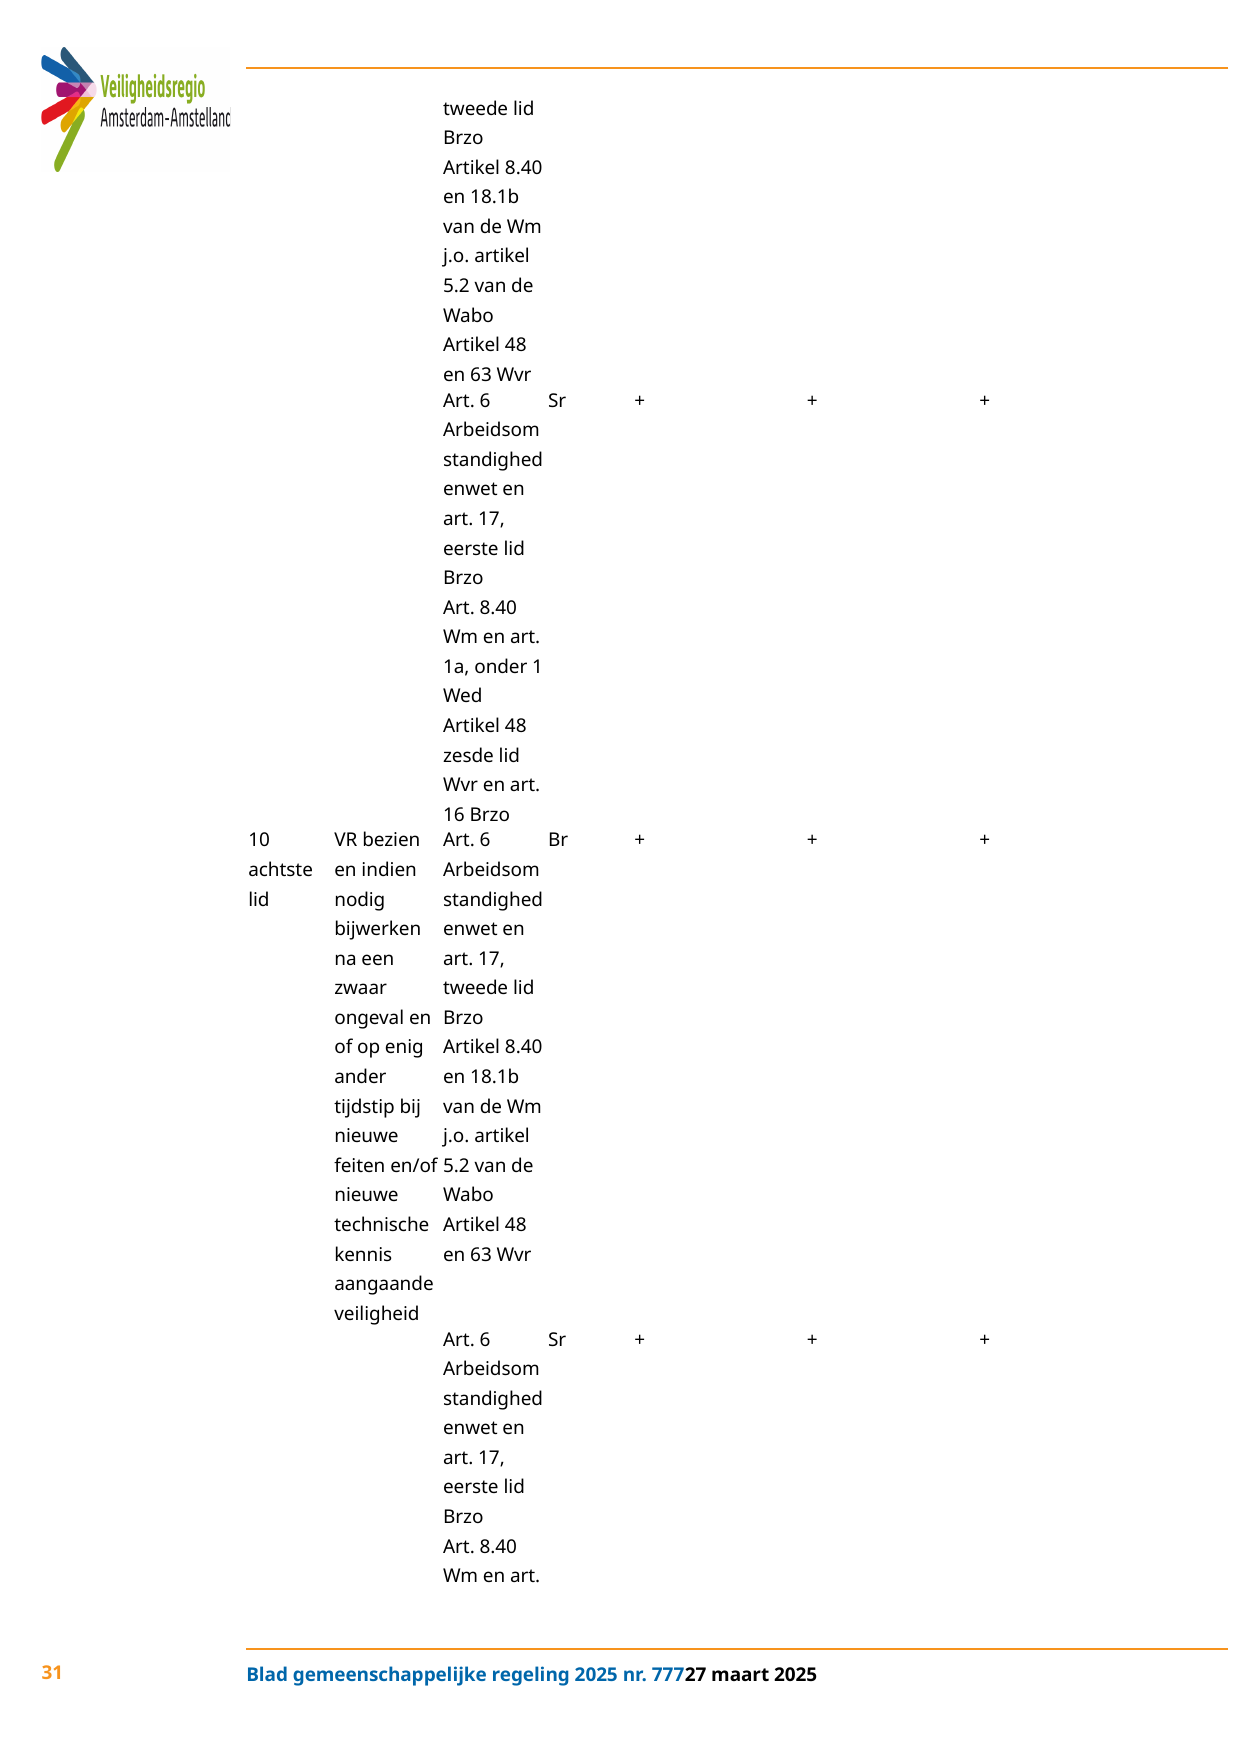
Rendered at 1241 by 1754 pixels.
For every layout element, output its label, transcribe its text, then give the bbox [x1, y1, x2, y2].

table_cell Sr [548, 387, 634, 827]
table_cell [634, 95, 807, 387]
picture [41, 47, 231, 172]
table_cell + [807, 827, 979, 1326]
table_cell + [634, 387, 807, 827]
table_cell [248, 1326, 334, 1588]
table_cell [248, 95, 334, 387]
table_cell Art. 6 Arbeidsomstandighedenwet en art. 17, tweede lid Brzo Artikel 8.40 en 18.1b van de Wm j.o. artikel 5.2 van de Wabo Artikel 48 en 63 Wvr [443, 827, 548, 1326]
table_cell [979, 95, 1152, 387]
table_cell 10 achtste lid [248, 827, 334, 1326]
table_cell [548, 95, 634, 387]
table_cell + [979, 1326, 1152, 1588]
table_cell + [807, 1326, 979, 1588]
table_cell [334, 1326, 443, 1588]
table_cell + [979, 827, 1152, 1326]
table_cell Sr [548, 1326, 634, 1588]
table_cell [807, 95, 979, 387]
table_cell + [807, 387, 979, 827]
table_cell [334, 387, 443, 827]
table_cell Br [548, 827, 634, 1326]
table_cell [248, 387, 334, 827]
table_cell tweede lid Brzo Artikel 8.40 en 18.1b van de Wm j.o. artikel 5.2 van de Wabo Artikel 48 en 63 Wvr [443, 95, 548, 387]
table_cell VR bezien en indien nodig bijwerken na een zwaar ongeval en of op enig ander tijdstip bij nieuwe feiten en/of nieuwe technische kennis aangaande veiligheid [334, 827, 443, 1326]
table_cell Art. 6 Arbeidsomstandighedenwet en art. 17, eerste lid Brzo Art. 8.40 Wm en art. [443, 1326, 548, 1588]
table_cell + [634, 827, 807, 1326]
table_cell + [634, 1326, 807, 1588]
table_cell Art. 6 Arbeidsomstandighedenwet en art. 17, eerste lid Brzo Art. 8.40 Wm en art. 1a, onder 1 Wed Artikel 48 zesde lid Wvr en art. 16 Brzo [443, 387, 548, 827]
table_cell [334, 95, 443, 387]
table_cell + [979, 387, 1152, 827]
